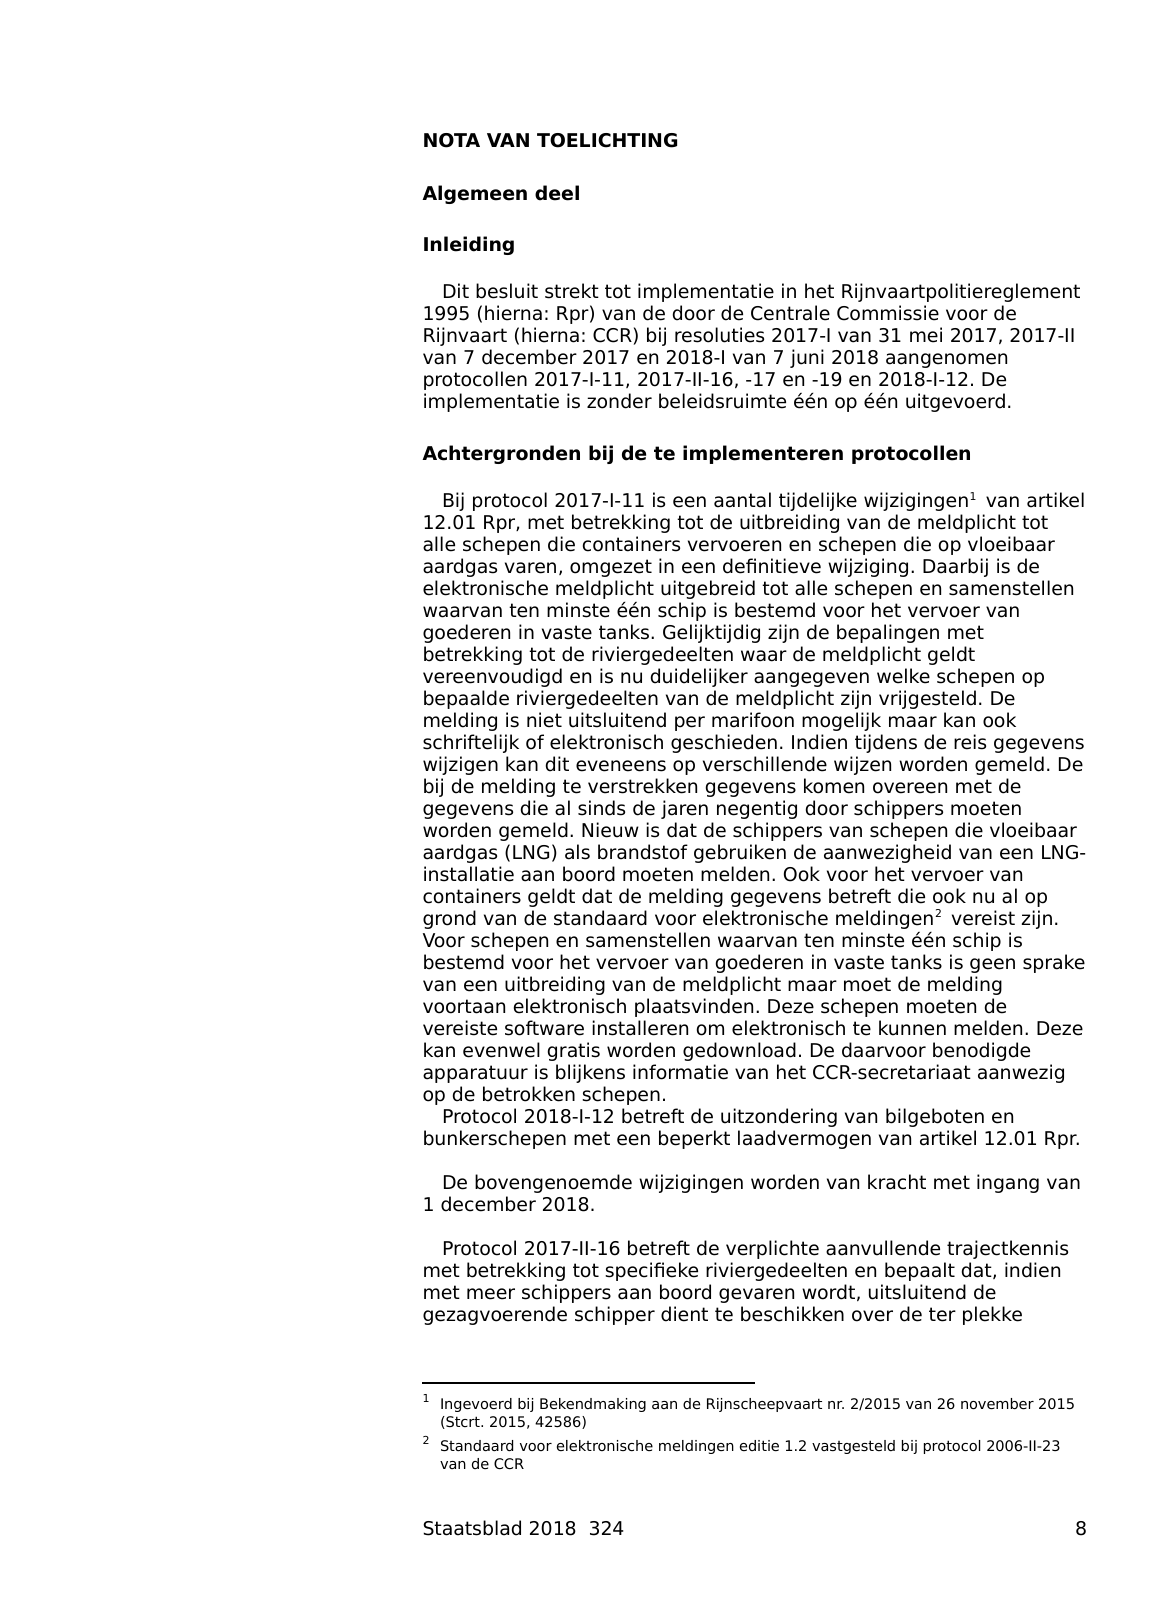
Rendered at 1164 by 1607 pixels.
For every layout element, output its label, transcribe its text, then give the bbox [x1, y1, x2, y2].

subtitle Algemeen deel [422, 182, 1087, 204]
text Ingevoerd bij Bekendmaking aan de Rijnscheepvaart nr. 2/2015 van 26 november 2015 (Stcrt. 2015, 42586) [422, 1392, 1087, 1431]
subtitle Achtergronden bij de te implementeren protocollen [422, 443, 1087, 465]
text De bovengenoemde wijzigingen worden van kracht met ingang van 1 december 2018. [422, 1172, 1087, 1216]
text Bij protocol 2017-I-11 is een aantal tijdelijke wijzigingen van artikel 12.01 Rpr, met betrekking tot de uitbreiding van de meldplicht tot alle schepen die containers vervoeren en schepen die op vloeibaar aardgas varen, omgezet in een definitieve wijziging. Daarbij is de elektronische meldplicht uitgebreid tot alle schepen en samenstellen waarvan ten minste één schip is bestemd voor het vervoer van goederen in vaste tanks. Gelijktijdig zijn de bepalingen met betrekking tot de riviergedeelten waar de meldplicht geldt vereenvoudigd en is nu duidelijker aangegeven welke schepen op bepaalde riviergedeelten van de meldplicht zijn vrijgesteld. De melding is niet uitsluitend per marifoon mogelijk maar kan ook schriftelijk of elektronisch geschieden. Indien tijdens de reis gegevens wijzigen kan dit eveneens op verschillende wijzen worden gemeld. De bij de melding te verstrekken gegevens komen overeen met de gegevens die al sinds de jaren negentig door schippers moeten worden gemeld. Nieuw is dat de schippers van schepen die vloeibaar aardgas (LNG) als brandstof gebruiken de aanwezigheid van een LNG-installatie aan boord moeten melden. Ook voor het vervoer van containers geldt dat de melding gegevens betreft die ook nu al op grond van de standaard voor elektronische meldingen vereist zijn. Voor schepen en samenstellen waarvan ten minste één schip is bestemd voor het vervoer van goederen in vaste tanks is geen sprake van een uitbreiding van de meldplicht maar moet de melding voortaan elektronisch plaatsvinden. Deze schepen moeten de vereiste software installeren om elektronisch te kunnen melden. Deze kan evenwel gratis worden gedownload. De daarvoor benodigde apparatuur is blijkens informatie van het CCR-secretariaat aanwezig op de betrokken schepen. [422, 490, 1087, 1106]
text Dit besluit strekt tot implementatie in het Rijnvaartpolitiereglement 1995 (hierna: Rpr) van de door de Centrale Commissie voor de Rijnvaart (hierna: CCR) bij resoluties 2017-I van 31 mei 2017, 2017-II van 7 december 2017 en 2018-I van 7 juni 2018 aangenomen protocollen 2017-I-11, 2017-II-16, -17 en -19 en 2018-I-12. De implementatie is zonder beleidsruimte één op één uitgevoerd. [422, 281, 1087, 413]
subtitle Inleiding [422, 234, 1087, 256]
subtitle NOTA VAN TOELICHTING [422, 130, 1087, 152]
text Protocol 2017-II-16 betreft de verplichte aanvullende trajectkennis met betrekking tot specifieke riviergedeelten en bepaalt dat, indien met meer schippers aan boord gevaren wordt, uitsluitend de gezagvoerende schipper dient te beschikken over de ter plekke [422, 1238, 1087, 1326]
text Protocol 2018-I-12 betreft de uitzondering van bilgeboten en bunkerschepen met een beperkt laadvermogen van artikel 12.01 Rpr. [422, 1106, 1087, 1149]
text Standaard voor elektronische meldingen editie 1.2 vastgesteld bij protocol 2006-II-23 van de CCR [422, 1434, 1087, 1473]
